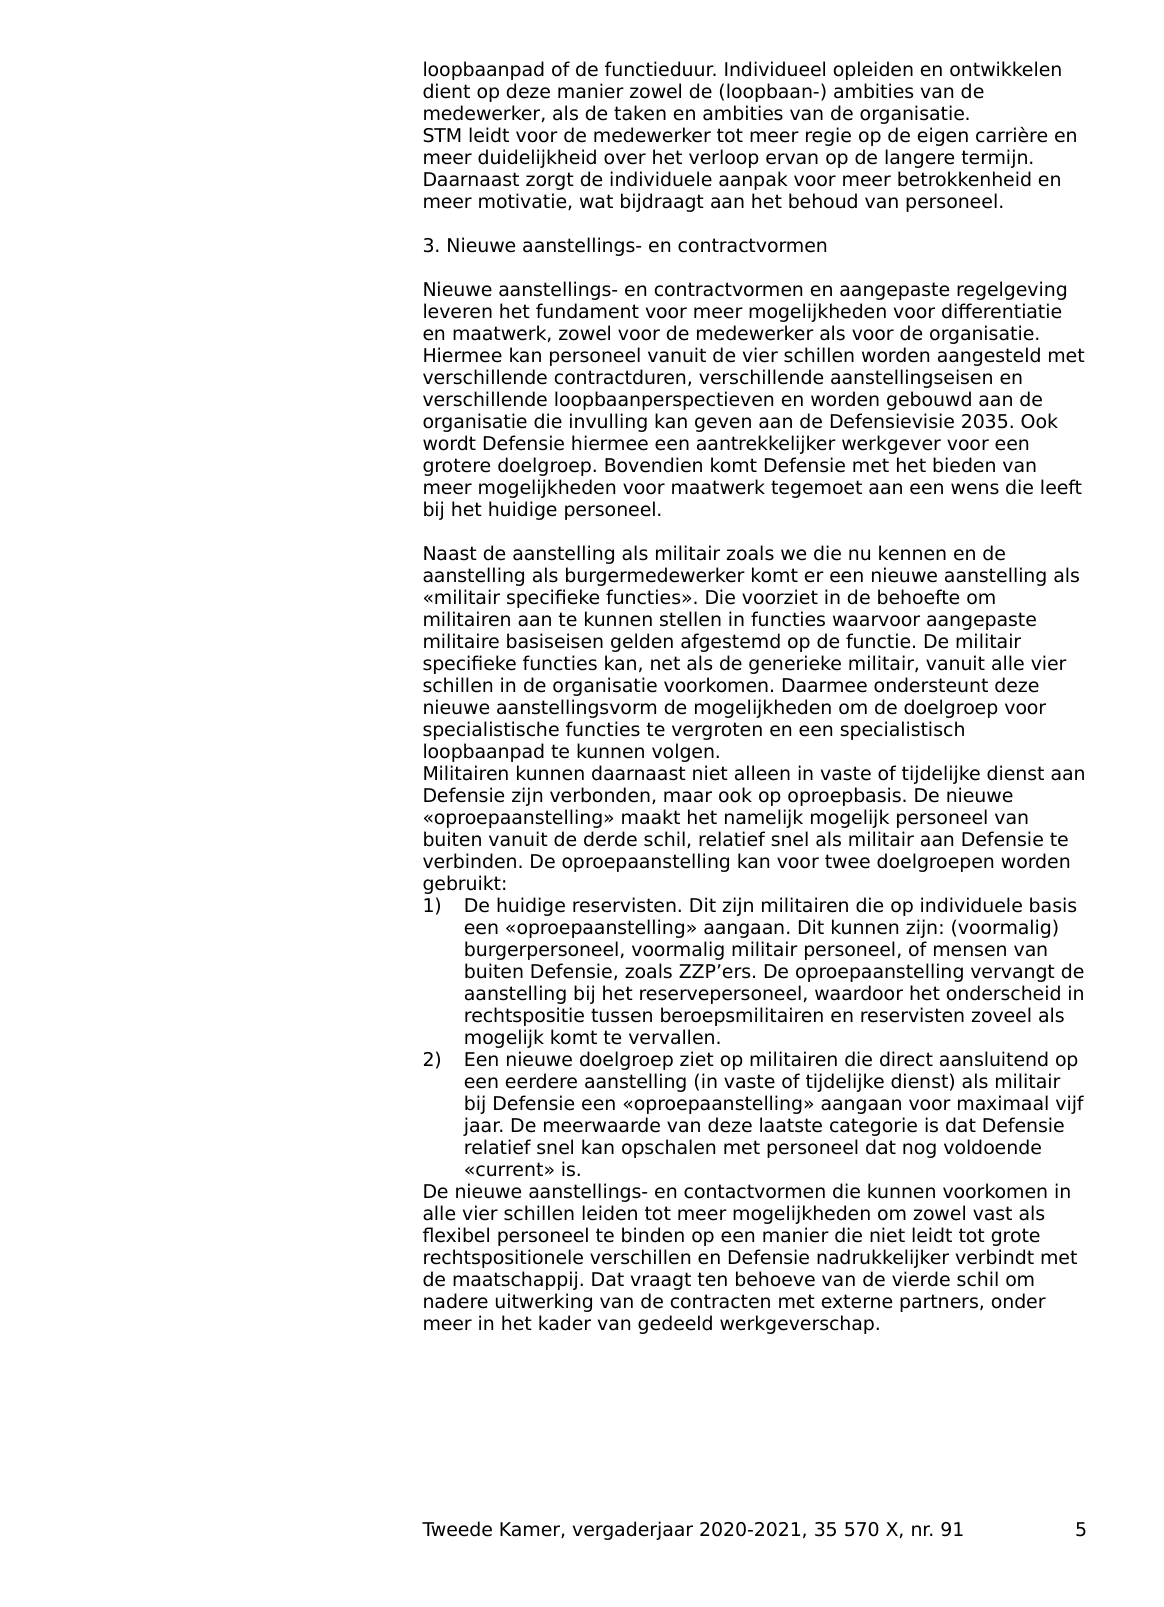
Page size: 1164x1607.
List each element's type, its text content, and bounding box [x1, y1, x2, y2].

text Militairen kunnen daarnaast niet alleen in vaste of tijdelijke dienst aan Defensie zijn verbonden, maar ook op oproepbasis. De nieuwe «oproepaanstelling» maakt het namelijk mogelijk personeel van buiten vanuit de derde schil, relatief snel als militair aan Defensie te verbinden. De oproepaanstelling kan voor twee doelgroepen worden gebruikt: [422, 763, 1087, 895]
subtitle 3. Nieuwe aanstellings- en contractvormen [422, 235, 1087, 257]
text loopbaanpad of de functieduur. Individueel opleiden en ontwikkelen dient op deze manier zowel de (loopbaan-) ambities van de medewerker, als de taken en ambities van de organisatie. [422, 59, 1087, 125]
text Nieuwe aanstellings- en contractvormen en aangepaste regelgeving leveren het fundament voor meer mogelijkheden voor differentiatie en maatwerk, zowel voor de medewerker als voor de organisatie. Hiermee kan personeel vanuit de vier schillen worden aangesteld met verschillende contractduren, verschillende aanstellingseisen en verschillende loopbaanperspectieven en worden gebouwd aan de organisatie die invulling kan geven aan de Defensievisie 2035. Ook wordt Defensie hiermee een aantrekkelijker werkgever voor een grotere doelgroep. Bovendien komt Defensie met het bieden van meer mogelijkheden voor maatwerk tegemoet aan een wens die leeft bij het huidige personeel. [422, 279, 1087, 521]
text 1) De huidige reservisten. Dit zijn militairen die op individuele basis een «oproepaanstelling» aangaan. Dit kunnen zijn: (voormalig) burgerpersoneel, voormalig militair personeel, of mensen van buiten Defensie, zoals ZZP’ers. De oproepaanstelling vervangt de aanstelling bij het reservepersoneel, waardoor het onderscheid in rechtspositie tussen beroepsmilitairen en reservisten zoveel als mogelijk komt te vervallen. [422, 895, 1087, 1049]
text STM leidt voor de medewerker tot meer regie op de eigen carrière en meer duidelijkheid over het verloop ervan op de langere termijn. Daarnaast zorgt de individuele aanpak voor meer betrokkenheid en meer motivatie, wat bijdraagt aan het behoud van personeel. [422, 125, 1087, 213]
text Naast de aanstelling als militair zoals we die nu kennen en de aanstelling als burgermedewerker komt er een nieuwe aanstelling als «militair specifieke functies». Die voorziet in de behoefte om militairen aan te kunnen stellen in functies waarvoor aangepaste militaire basiseisen gelden afgestemd op de functie. De militair specifieke functies kan, net als de generieke militair, vanuit alle vier schillen in de organisatie voorkomen. Daarmee ondersteunt deze nieuwe aanstellingsvorm de mogelijkheden om de doelgroep voor specialistische functies te vergroten en een specialistisch loopbaanpad te kunnen volgen. [422, 543, 1087, 763]
text De nieuwe aanstellings- en contactvormen die kunnen voorkomen in alle vier schillen leiden tot meer mogelijkheden om zowel vast als flexibel personeel te binden op een manier die niet leidt tot grote rechtspositionele verschillen en Defensie nadrukkelijker verbindt met de maatschappij. Dat vraagt ten behoeve van de vierde schil om nadere uitwerking van de contracten met externe partners, onder meer in het kader van gedeeld werkgeverschap. [422, 1181, 1087, 1334]
text 2) Een nieuwe doelgroep ziet op militairen die direct aansluitend op een eerdere aanstelling (in vaste of tijdelijke dienst) als militair bij Defensie een «oproepaanstelling» aangaan voor maximaal vijf jaar. De meerwaarde van deze laatste categorie is dat Defensie relatief snel kan opschalen met personeel dat nog voldoende «current» is. [422, 1049, 1087, 1181]
